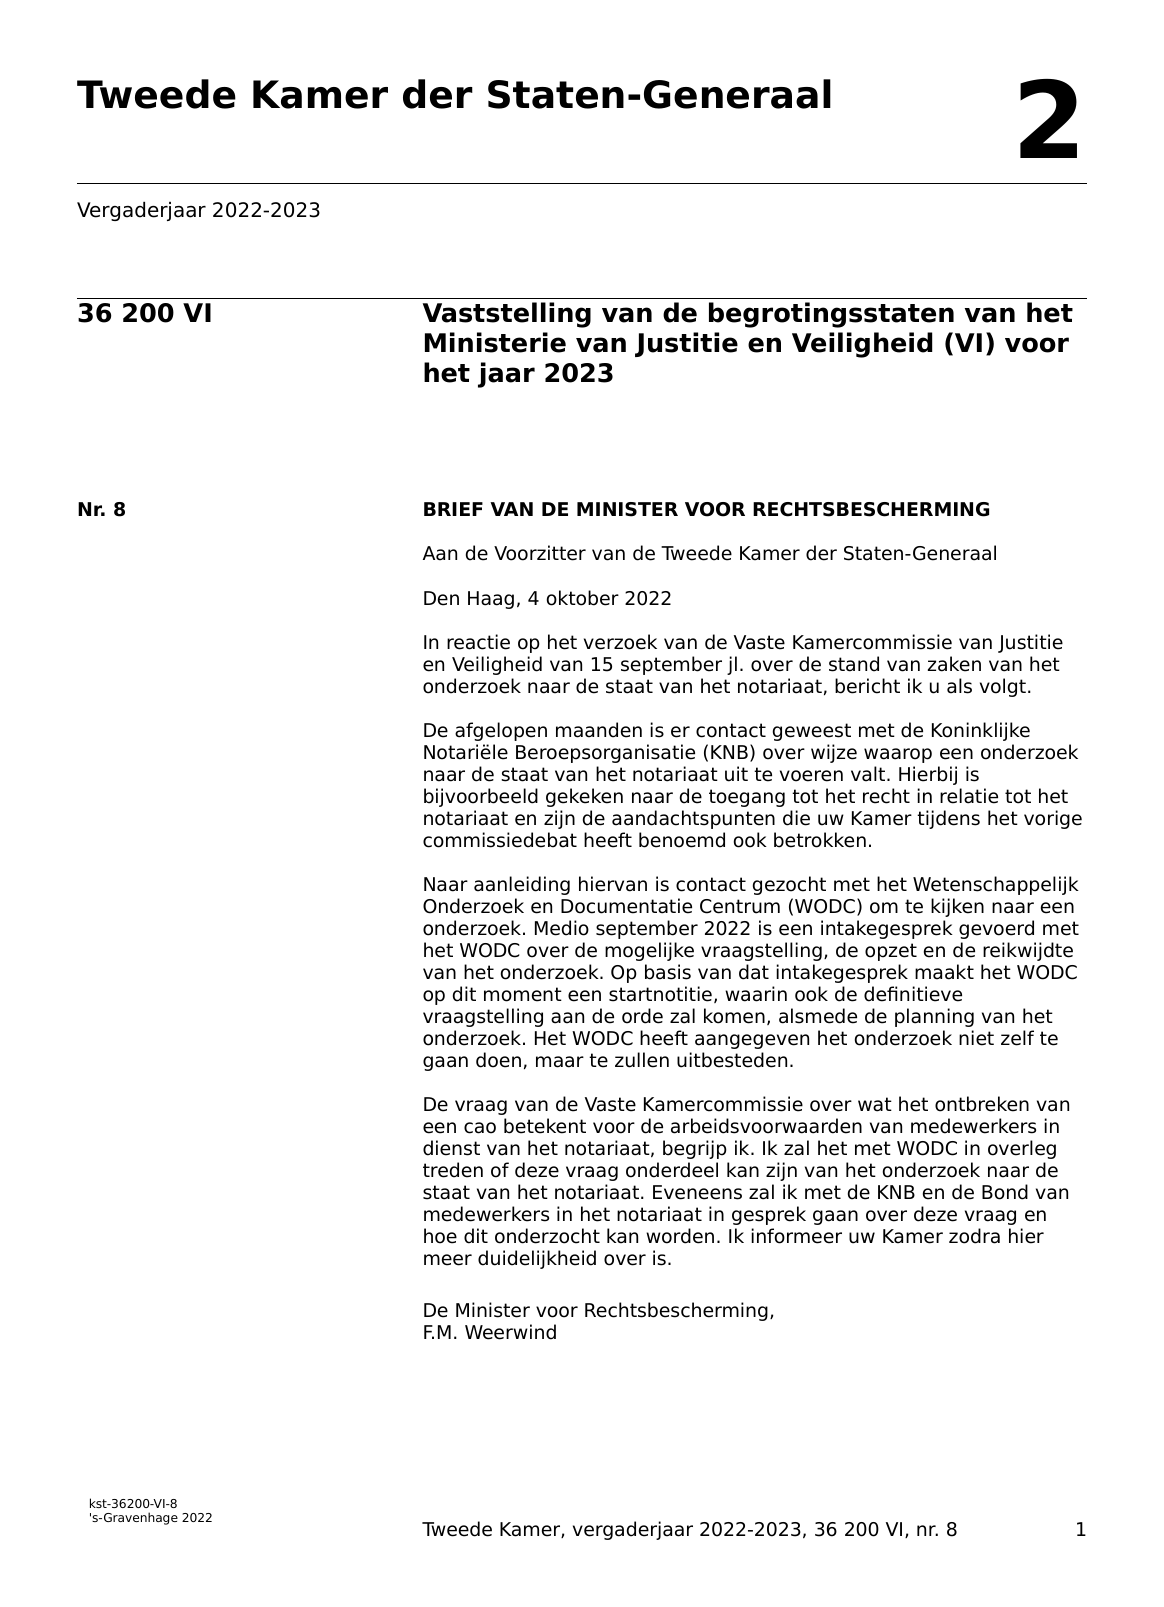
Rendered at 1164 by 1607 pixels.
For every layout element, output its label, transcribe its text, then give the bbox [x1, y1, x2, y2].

text Den Haag, 4 oktober 2022 [422, 587, 1087, 609]
text kst-36200-VI-8 [88, 1497, 323, 1511]
text De afgelopen maanden is er contact geweest met de Koninklijke Notariële Beroepsorganisatie (KNB) over wijze waarop een onderzoek naar de staat van het notariaat uit te voeren valt. Hierbij is bijvoorbeeld gekeken naar de toegang tot het recht in relatie tot het notariaat en zijn de aandachtspunten die uw Kamer tijdens het vorige commissiedebat heeft benoemd ook betrokken. [422, 720, 1087, 852]
text In reactie op het verzoek van de Vaste Kamercommissie van Justitie en Veiligheid van 15 september jl. over de stand van zaken van het onderzoek naar de staat van het notariaat, bericht ik u als volgt. [422, 632, 1087, 697]
table_header Tweede Kamer der Staten-Generaal [77, 59, 886, 183]
text Naar aanleiding hiervan is contact gezocht met het Wetenschappelijk Onderzoek en Documentatie Centrum (WODC) om te kijken naar een onderzoek. Medio september 2022 is een intakegesprek gevoerd met het WODC over de mogelijke vraagstelling, de opzet en de reikwijdte van het onderzoek. Op basis van dat intakegesprek maakt het WODC op dit moment een startnotitie, waarin ook de definitieve vraagstelling aan de orde zal komen, alsmede de planning van het onderzoek. Het WODC heeft aangegeven het onderzoek niet zelf te gaan doen, maar te zullen uitbesteden. [422, 874, 1087, 1072]
text De Minister voor Rechtsbescherming, F.M. Weerwind [422, 1299, 1087, 1343]
text 's-Gravenhage 2022 [88, 1511, 323, 1525]
table_header 2 [886, 59, 1087, 183]
table_cell Vergaderjaar 2022-2023 [77, 184, 1087, 298]
subtitle Nr. 8 BRIEF VAN DE MINISTER VOOR RECHTSBESCHERMING [77, 499, 1087, 521]
text De vraag van de Vaste Kamercommissie over wat het ontbreken van een cao betekent voor de arbeidsvoorwaarden van medewerkers in dienst van het notariaat, begrijp ik. Ik zal het met WODC in overleg treden of deze vraag onderdeel kan zijn van het onderzoek naar de staat van het notariaat. Eveneens zal ik met de KNB en de Bond van medewerkers in het notariaat in gesprek gaan over deze vraag en hoe dit onderzocht kan worden. Ik informeer uw Kamer zodra hier meer duidelijkheid over is. [422, 1094, 1087, 1269]
subtitle 36 200 VI Vaststelling van de begrotingsstaten van het Ministerie van Justitie en Veiligheid (VI) voor het jaar 2023 [77, 299, 1087, 388]
text Aan de Voorzitter van de Tweede Kamer der Staten-Generaal [422, 543, 1087, 565]
